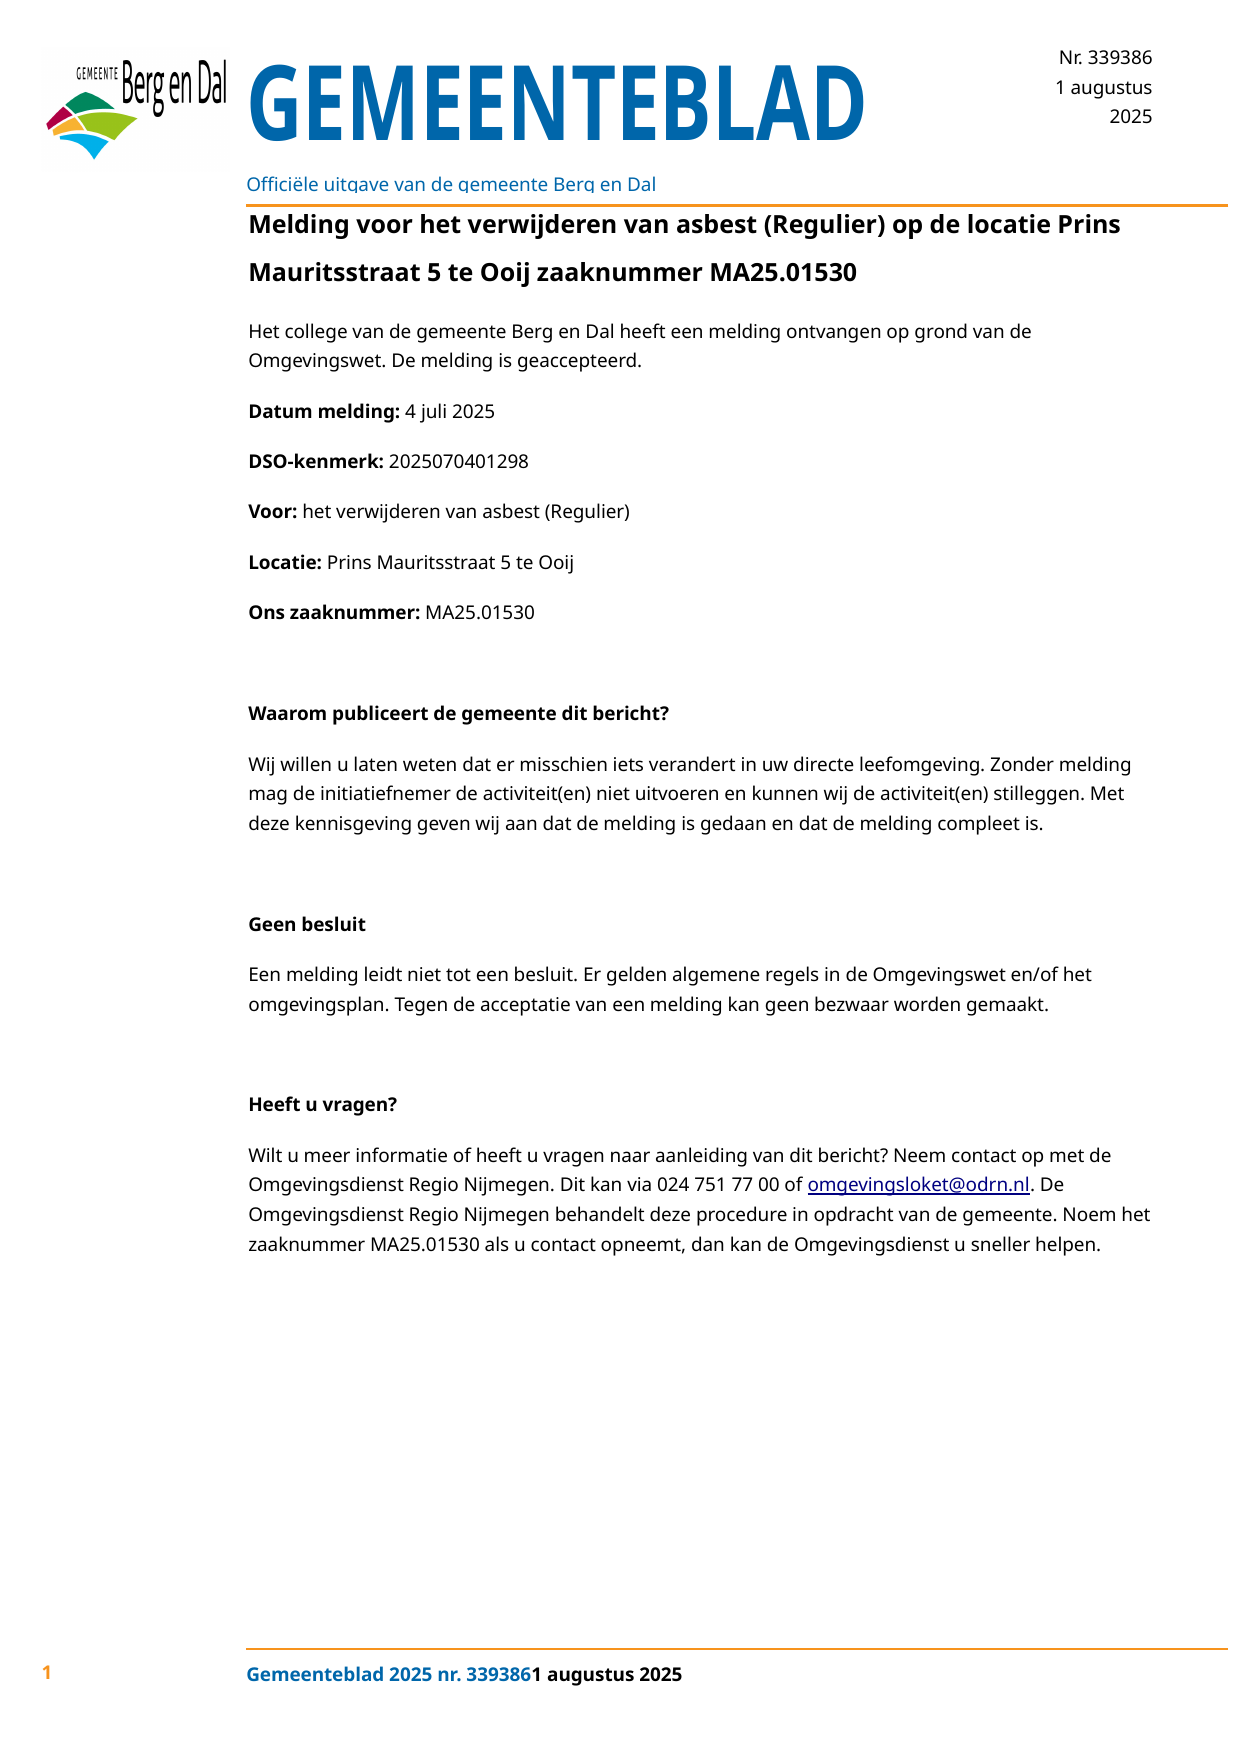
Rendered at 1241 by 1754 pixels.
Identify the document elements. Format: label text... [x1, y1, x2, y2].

text Wilt u meer informatie of heeft u vragen naar aanleiding van dit bericht? Neem contact op met de Omgevingsdienst Regio Nijmegen. Dit kan via 024 751 77 00 of omgevingsloket@odrn.nl. De Omgevingsdienst Regio Nijmegen behandelt deze procedure in opdracht van de gemeente. Noem het zaaknummer MA25.01530 als u contact opneemt, dan kan de Omgevingsdienst u sneller helpen. [248, 1142, 1152, 1257]
text Het college van de gemeente Berg en Dal heeft een melding ontvangen op grond van de Omgevingswet. De melding is geaccepteerd. [248, 318, 1152, 373]
text Wij willen u laten weten dat er misschien iets verandert in uw directe leefomgeving. Zonder melding mag de initiatiefnemer de activiteit(en) niet uitvoeren en kunnen wij de activiteit(en) stilleggen. Met deze kennisgeving geven wij aan dat de melding is gedaan en dat de melding compleet is. [248, 751, 1152, 836]
text Ons zaaknummer: MA25.01530 [248, 599, 1152, 625]
text Waarom publiceert de gemeente dit bericht? [248, 700, 1152, 726]
text DSO-kenmerk: 2025070401298 [248, 448, 1152, 474]
text Geen besluit [248, 911, 1152, 937]
text Locatie: Prins Mauritsstraat 5 te Ooij [248, 549, 1152, 575]
text Een melding leidt niet tot een besluit. Er gelden algemene regels in de Omgevingswet en/of het omgevingsplan. Tegen de acceptatie van een melding kan geen bezwaar worden gemaakt. [248, 961, 1152, 1017]
text Melding voor het verwijderen van asbest (Regulier) op de locatie Prins Mauritsstraat 5 te Ooij zaaknummer MA25.01530 [248, 207, 1152, 288]
text Heeft u vragen? [248, 1092, 1152, 1117]
text Datum melding: 4 juli 2025 [248, 398, 1152, 424]
picture [41, 47, 231, 172]
text Voor: het verwijderen van asbest (Regulier) [248, 499, 1152, 524]
